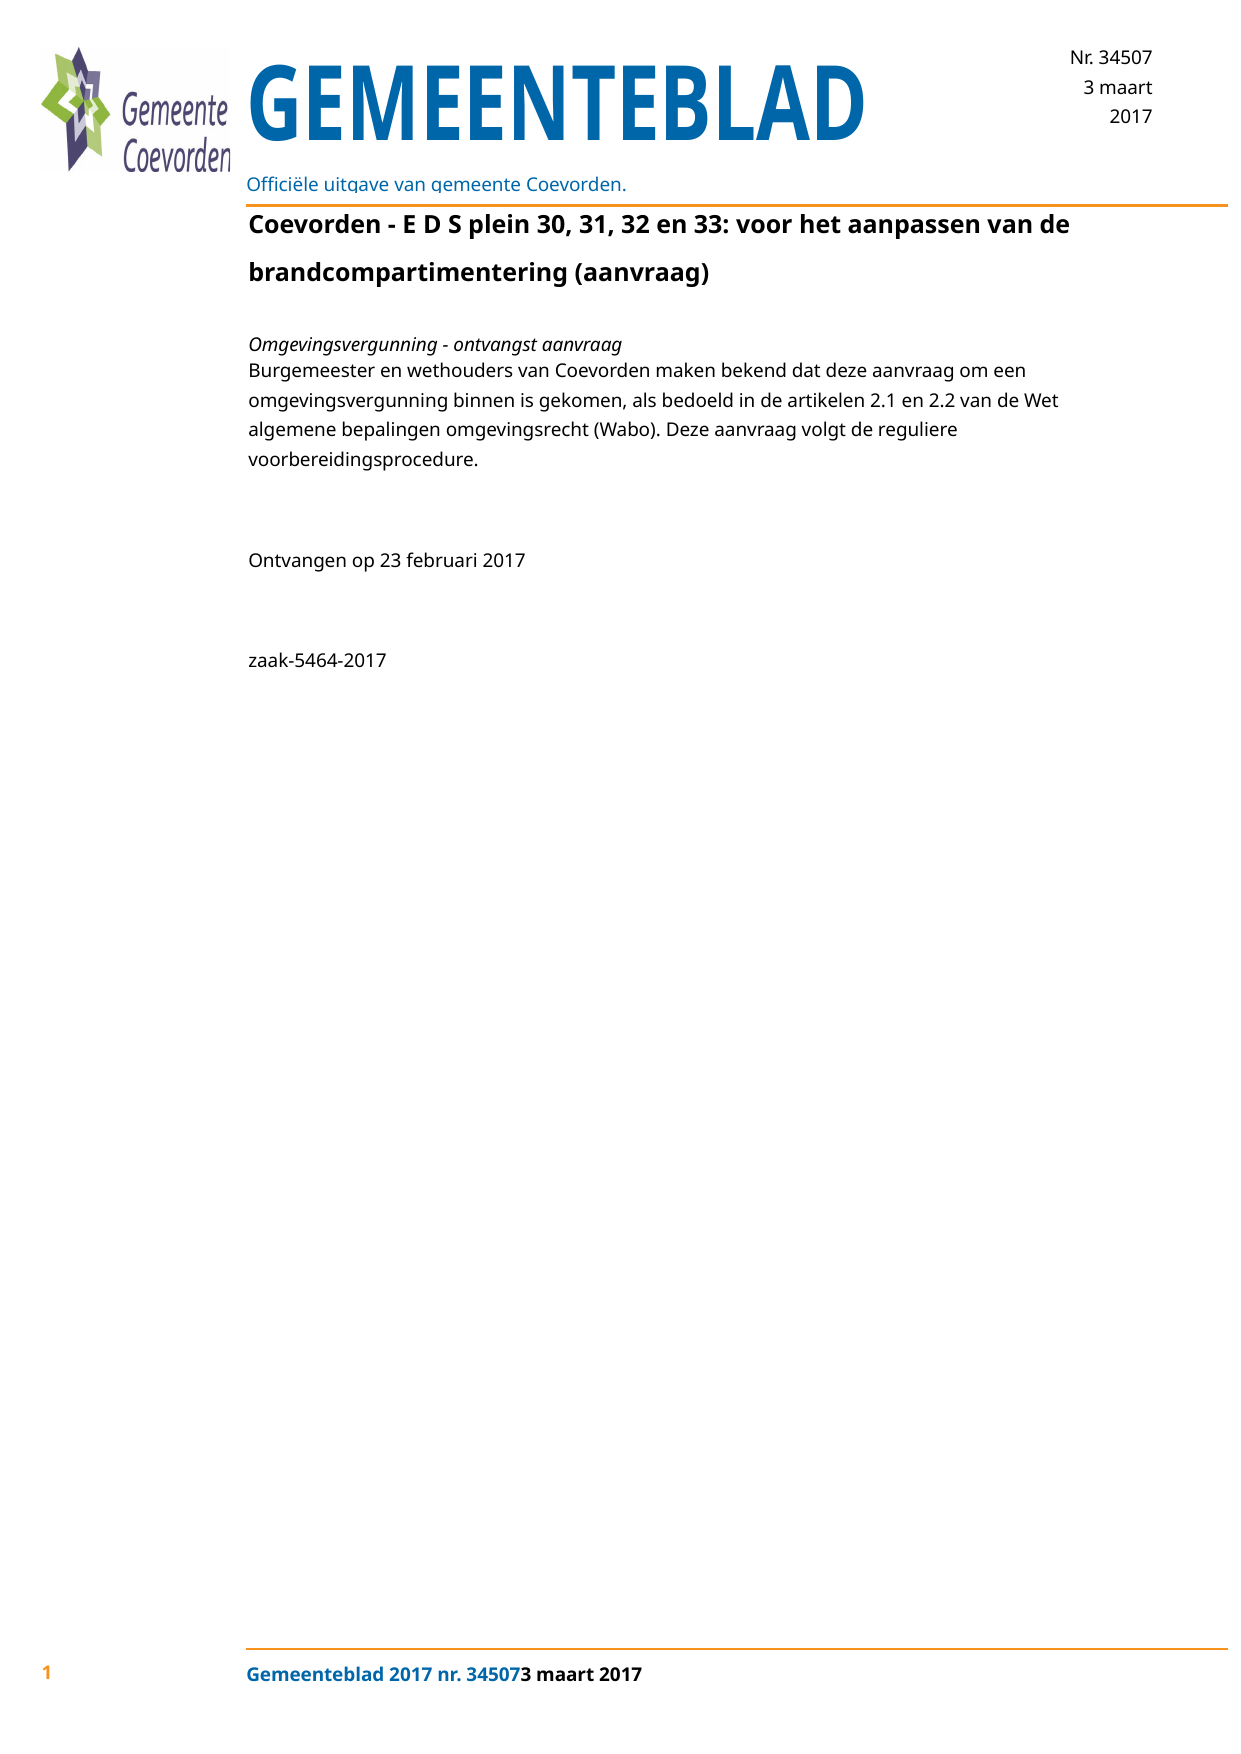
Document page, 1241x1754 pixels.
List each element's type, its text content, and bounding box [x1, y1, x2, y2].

picture [41, 47, 231, 172]
text Ontvangen op 23 februari 2017 [248, 547, 1152, 572]
text Coevorden - E D S plein 30, 31, 32 en 33: voor het aanpassen van de brandcompartimentering (aanvraag) [248, 207, 1152, 288]
text zaak-5464-2017 [248, 648, 1152, 673]
text Burgemeester en wethouders van Coevorden maken bekend dat deze aanvraag om een omgevingsvergunning binnen is gekomen, als bedoeld in de artikelen 2.1 en 2.2 van de Wet algemene bepalingen omgevingsrecht (Wabo). Deze aanvraag volgt de reguliere voorbereidingsprocedure. [248, 357, 1152, 472]
text Omgevingsvergunning - ontvangst aanvraag [248, 331, 1152, 357]
